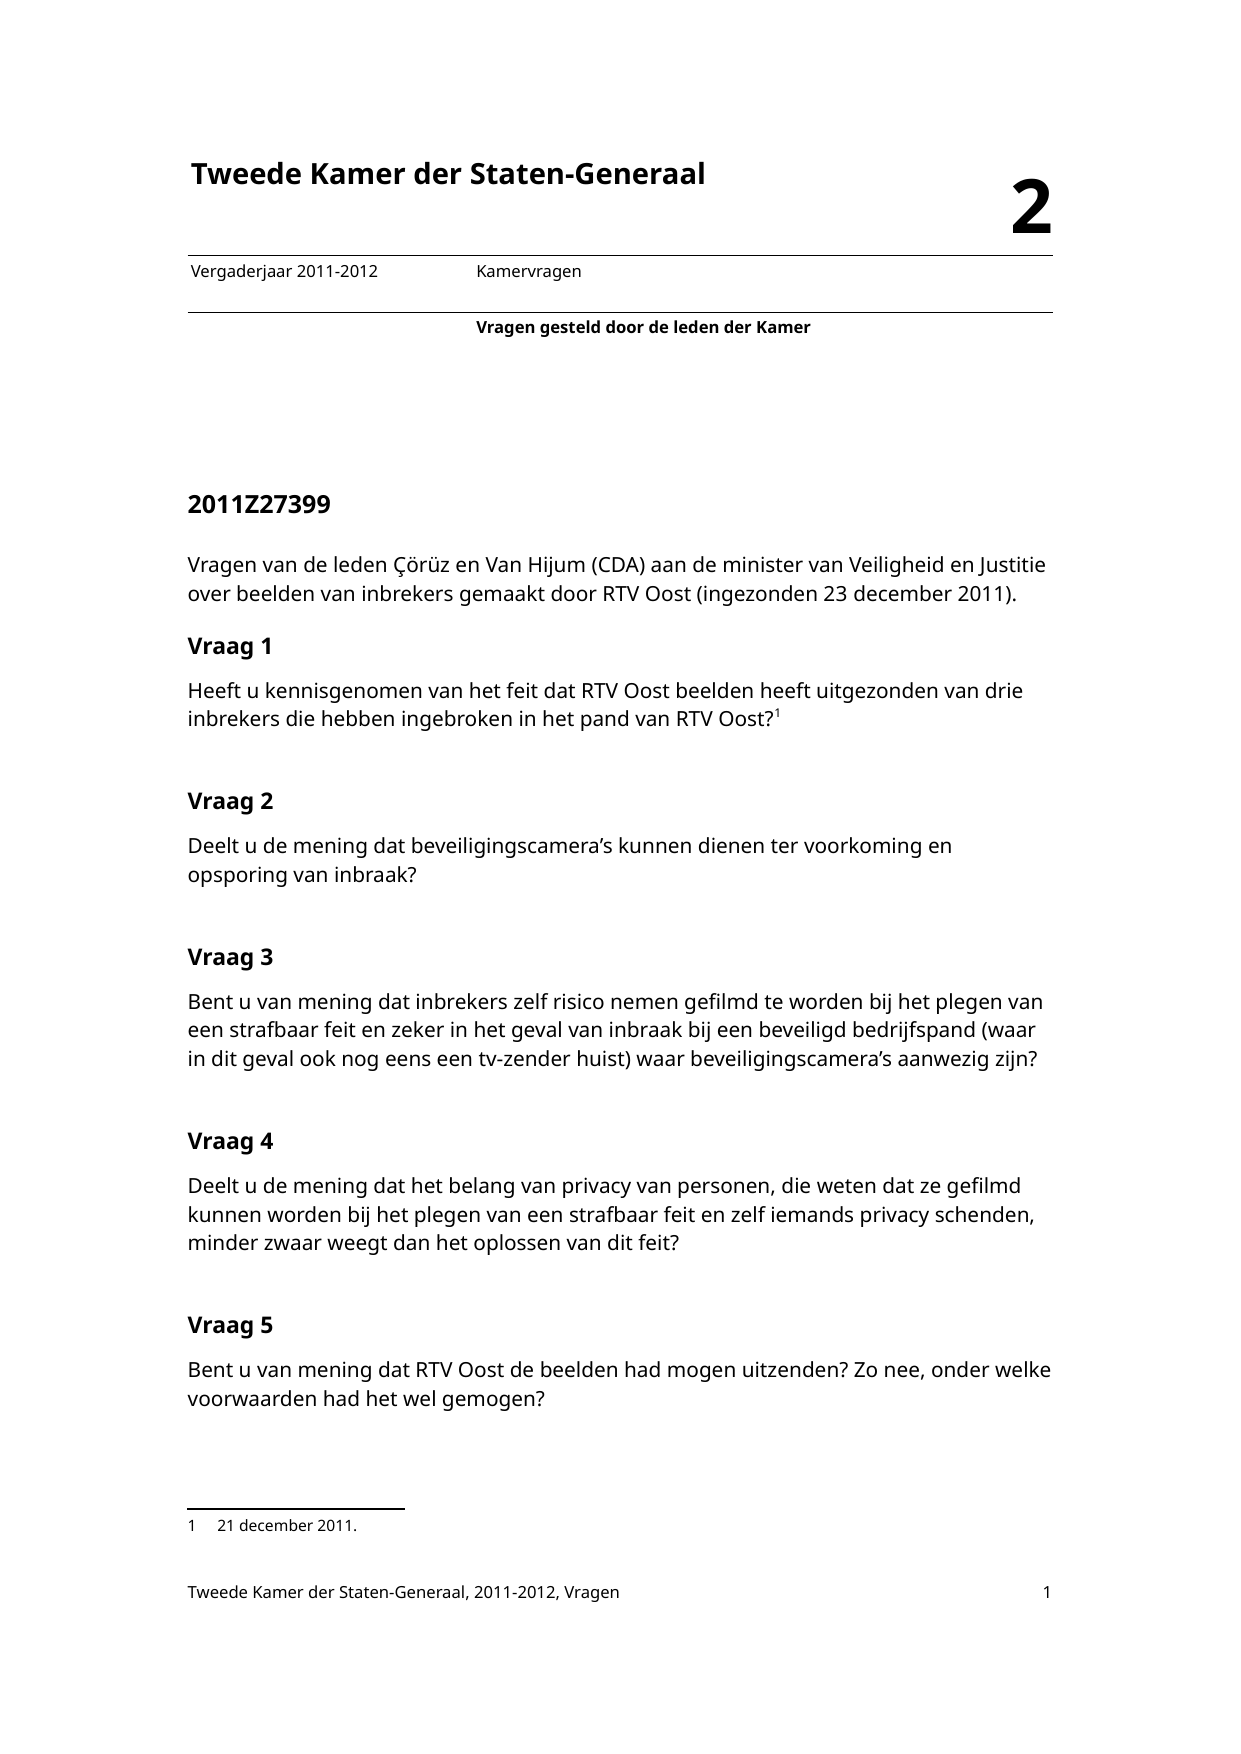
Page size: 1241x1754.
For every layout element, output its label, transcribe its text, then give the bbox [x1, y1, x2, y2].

text Heeft u kennisgenomen van het feit dat RTV Oost beelden heeft uitgezonden van drie inbrekers die hebben ingebroken in het pand van RTV Oost? [187, 676, 1053, 733]
subtitle Vraag 2 [187, 785, 1053, 817]
text Vragen van de leden Çörüz en Van Hijum (CDA) aan de minister van Veiligheid en Justitie over beelden van inbrekers gemaakt door RTV Oost (ingezonden 23 december 2011). [187, 550, 1053, 607]
table_cell Vergaderjaar 2011-2012 [188, 256, 473, 312]
text 21 december 2011. [187, 1508, 1053, 1536]
table_header Tweede Kamer der Staten-Generaal [188, 150, 879, 255]
table_header 2 [880, 150, 1053, 255]
text Deelt u de mening dat het belang van privacy van personen, die weten dat ze gefilmd kunnen worden bij het plegen van een strafbaar feit en zelf iemands privacy schenden, minder zwaar weegt dan het oplossen van dit feit? [187, 1171, 1053, 1257]
text 2011Z27399 [187, 487, 1053, 521]
subtitle Vraag 4 [187, 1125, 1053, 1156]
subtitle Vraag 1 [187, 630, 1053, 661]
table_cell Vragen gesteld door de leden der Kamer [473, 313, 1053, 339]
text Bent u van mening dat RTV Oost de beelden had mogen uitzenden? Zo nee, onder welke voorwaarden had het wel gemogen? [187, 1355, 1053, 1412]
text Deelt u de mening dat beveiligingscamera’s kunnen dienen ter voorkoming en opsporing van inbraak? [187, 832, 1053, 888]
text Bent u van mening dat inbrekers zelf risico nemen gefilmd te worden bij het plegen van een strafbaar feit en zeker in het geval van inbraak bij een beveiligd bedrijfspand (waar in dit geval ook nog eens een tv-zender huist) waar beveiligingscamera’s aanwezig zijn? [187, 987, 1053, 1072]
subtitle Vraag 5 [187, 1309, 1053, 1340]
table_cell [188, 313, 473, 339]
table_cell Kamervragen [473, 256, 1053, 312]
subtitle Vraag 3 [187, 941, 1053, 972]
